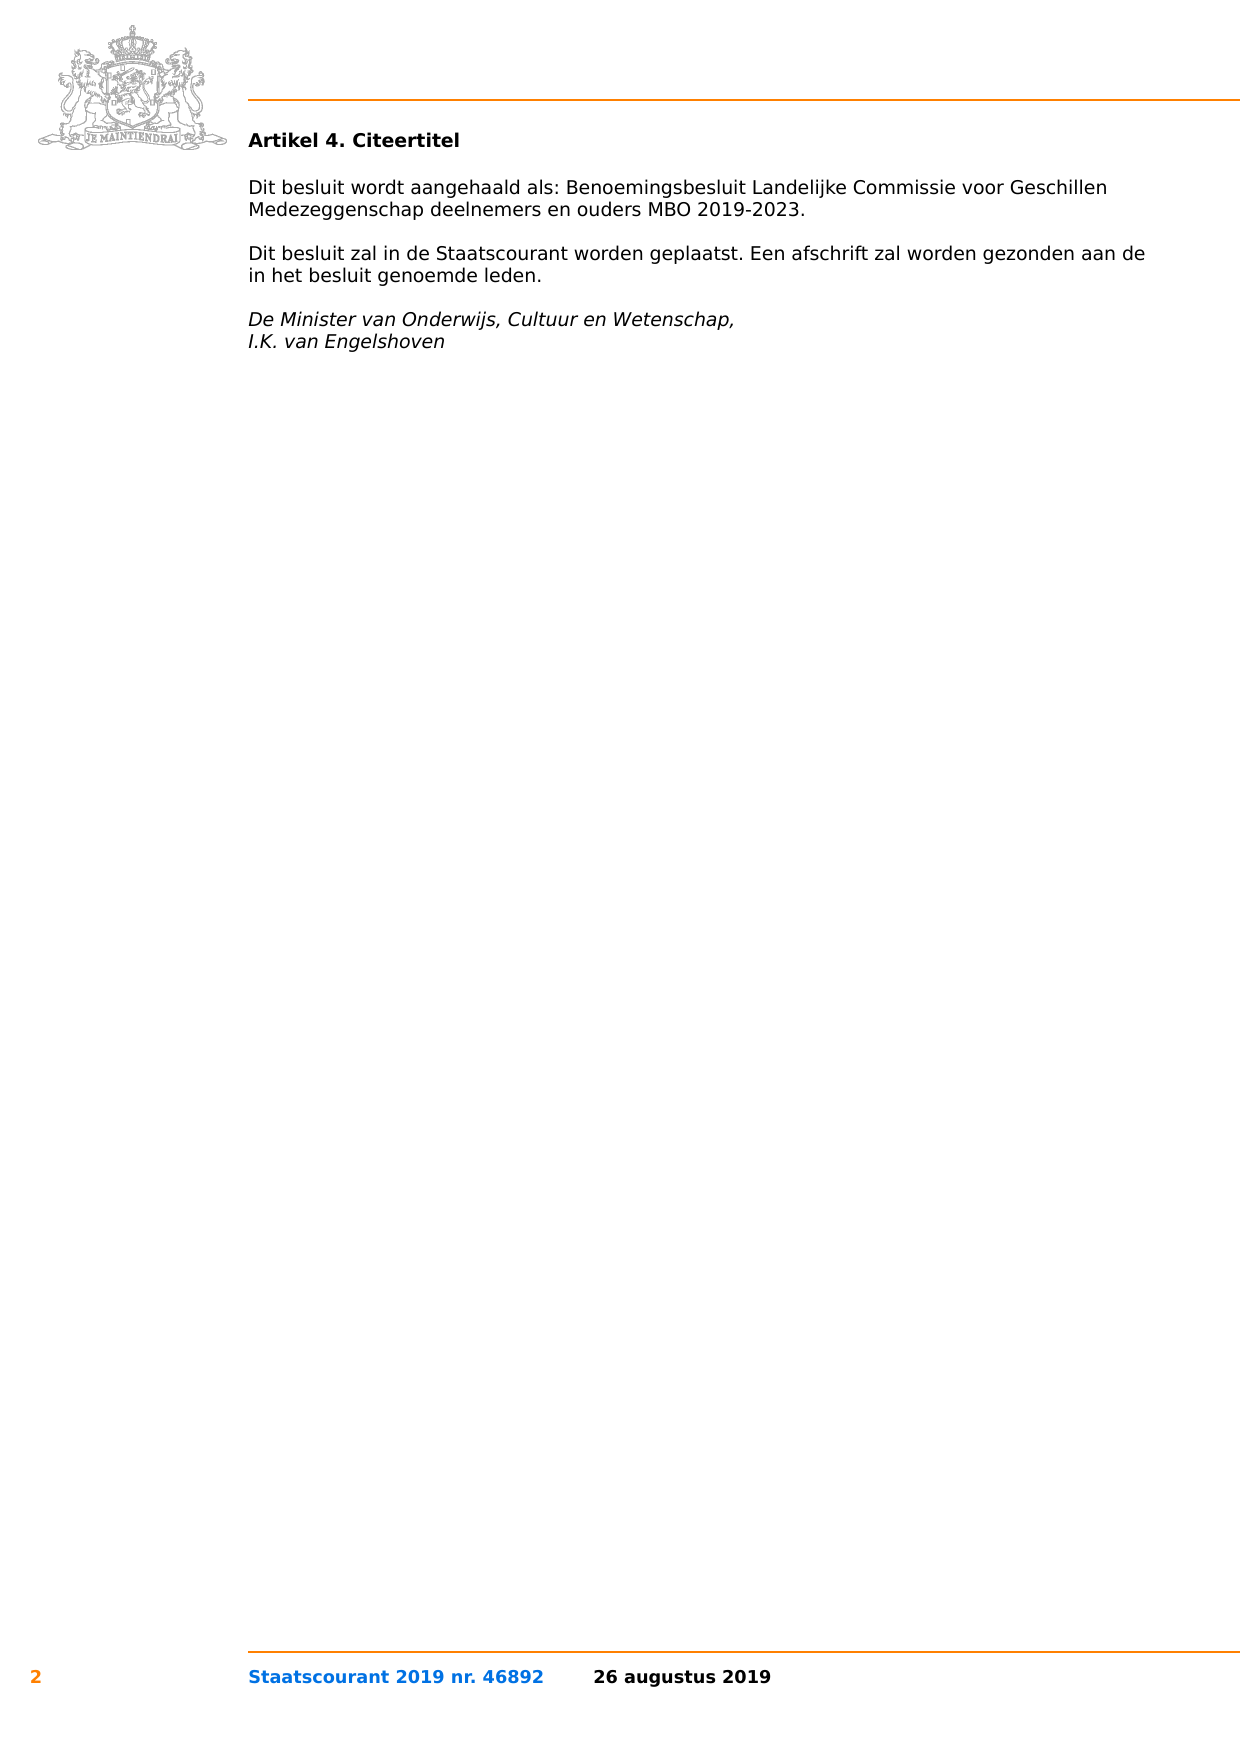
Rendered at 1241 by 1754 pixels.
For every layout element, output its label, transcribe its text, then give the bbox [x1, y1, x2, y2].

text Dit besluit zal in de Staatscourant worden geplaatst. Een afschrift zal worden gezonden aan de in het besluit genoemde leden. [248, 243, 1163, 287]
subtitle Artikel 4. Citeertitel [248, 130, 1163, 152]
text De Minister van Onderwijs, Cultuur en Wetenschap, I.K. van Engelshoven [248, 308, 1163, 352]
text Dit besluit wordt aangehaald als: Benoemingsbesluit Landelijke Commissie voor Geschillen Medezeggenschap deelnemers en ouders MBO 2019-2023. [248, 177, 1163, 221]
picture [38, 25, 227, 150]
